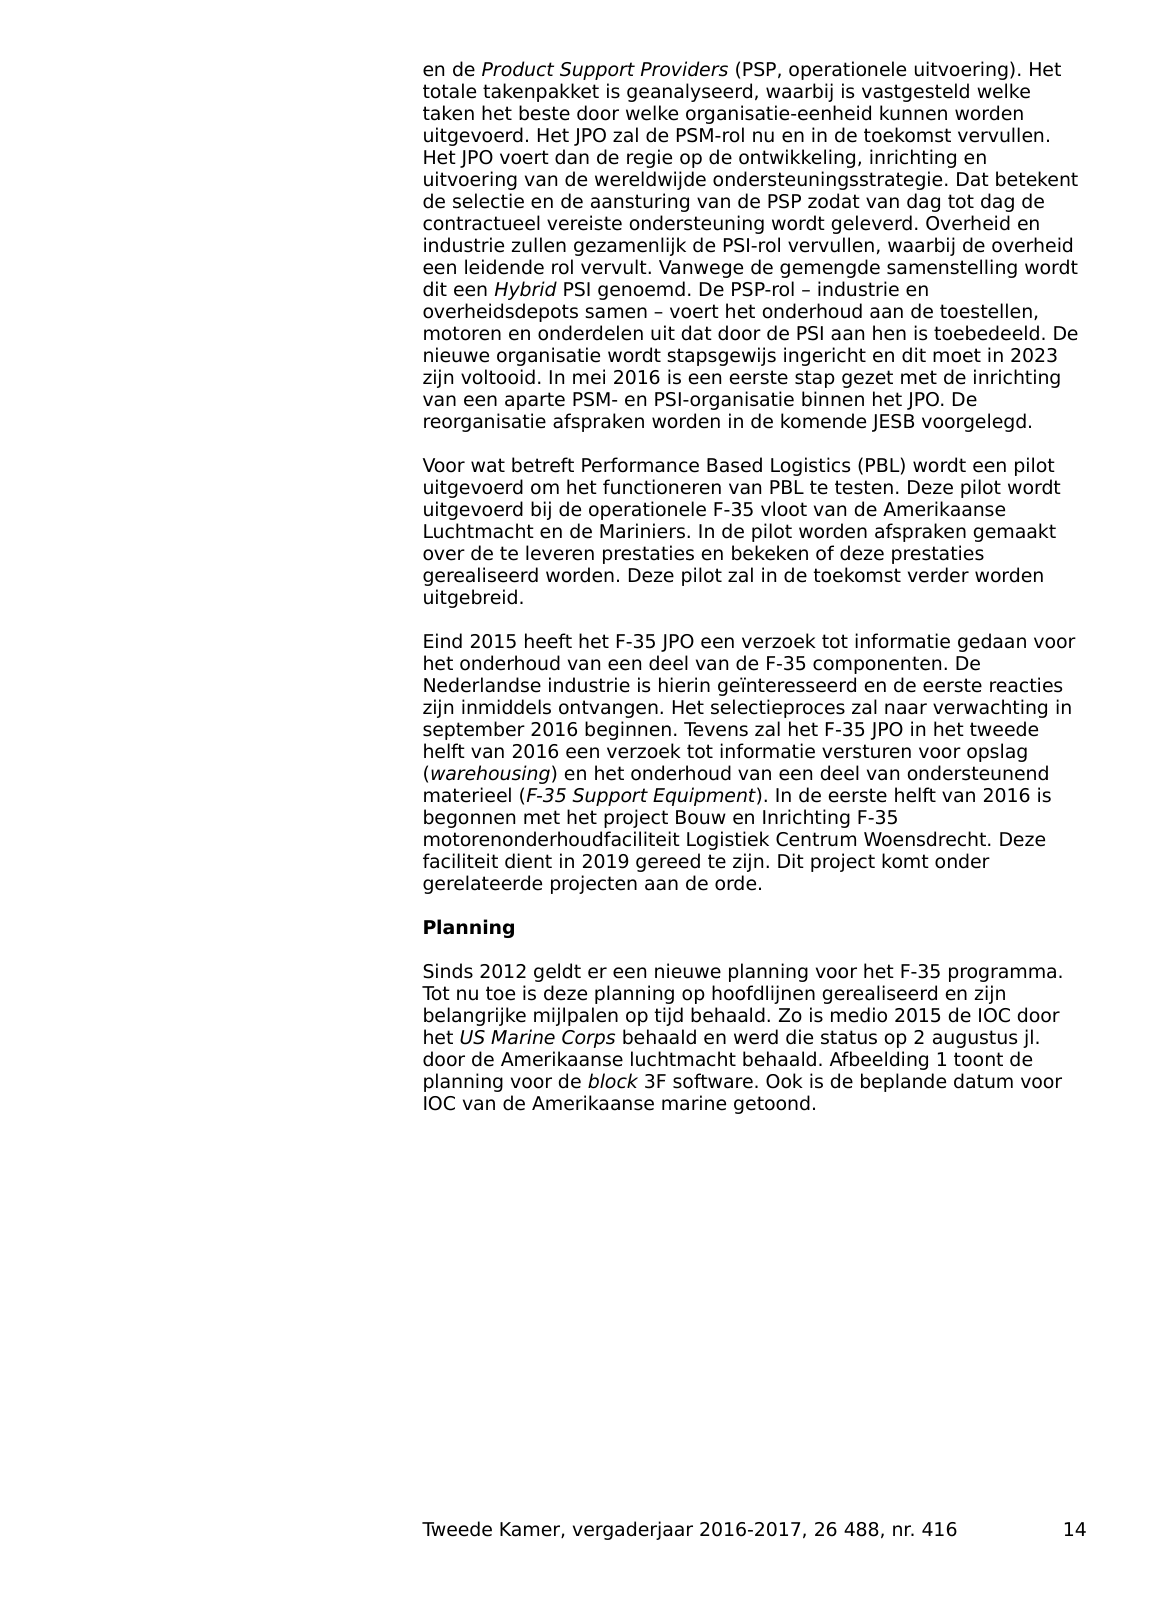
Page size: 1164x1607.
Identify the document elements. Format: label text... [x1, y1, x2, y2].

text Eind 2015 heeft het F-35 JPO een verzoek tot informatie gedaan voor het onderhoud van een deel van de F-35 componenten. De Nederlandse industrie is hierin geïnteresseerd en de eerste reacties zijn inmiddels ontvangen. Het selectieproces zal naar verwachting in september 2016 beginnen. Tevens zal het F-35 JPO in het tweede helft van 2016 een verzoek tot informatie versturen voor opslag (warehousing) en het onderhoud van een deel van ondersteunend materieel (F-35 Support Equipment). In de eerste helft van 2016 is begonnen met het project Bouw en Inrichting F-35 motorenonderhoudfaciliteit Logistiek Centrum Woensdrecht. Deze faciliteit dient in 2019 gereed te zijn. Dit project komt onder gerelateerde projecten aan de orde. [422, 631, 1087, 895]
text Voor wat betreft Performance Based Logistics (PBL) wordt een pilot uitgevoerd om het functioneren van PBL te testen. Deze pilot wordt uitgevoerd bij de operationele F-35 vloot van de Amerikaanse Luchtmacht en de Mariniers. In de pilot worden afspraken gemaakt over de te leveren prestaties en bekeken of deze prestaties gerealiseerd worden. Deze pilot zal in de toekomst verder worden uitgebreid. [422, 455, 1087, 609]
text Sinds 2012 geldt er een nieuwe planning voor het F-35 programma. Tot nu toe is deze planning op hoofdlijnen gerealiseerd en zijn belangrijke mijlpalen op tijd behaald. Zo is medio 2015 de IOC door het US Marine Corps behaald en werd die status op 2 augustus jl. door de Amerikaanse luchtmacht behaald. Afbeelding 1 toont de planning voor de block 3F software. Ook is de beplande datum voor IOC van de Amerikaanse marine getoond. [422, 961, 1087, 1115]
subtitle Planning [422, 917, 1087, 939]
text en de Product Support Providers (PSP, operationele uitvoering). Het totale takenpakket is geanalyseerd, waarbij is vastgesteld welke taken het beste door welke organisatie-eenheid kunnen worden uitgevoerd. Het JPO zal de PSM-rol nu en in de toekomst vervullen. Het JPO voert dan de regie op de ontwikkeling, inrichting en uitvoering van de wereldwijde ondersteuningsstrategie. Dat betekent de selectie en de aansturing van de PSP zodat van dag tot dag de contractueel vereiste ondersteuning wordt geleverd. Overheid en industrie zullen gezamenlijk de PSI-rol vervullen, waarbij de overheid een leidende rol vervult. Vanwege de gemengde samenstelling wordt dit een Hybrid PSI genoemd. De PSP-rol – industrie en overheidsdepots samen – voert het onderhoud aan de toestellen, motoren en onderdelen uit dat door de PSI aan hen is toebedeeld. De nieuwe organisatie wordt stapsgewijs ingericht en dit moet in 2023 zijn voltooid. In mei 2016 is een eerste stap gezet met de inrichting van een aparte PSM- en PSI-organisatie binnen het JPO. De reorganisatie afspraken worden in de komende JESB voorgelegd. [422, 59, 1087, 433]
